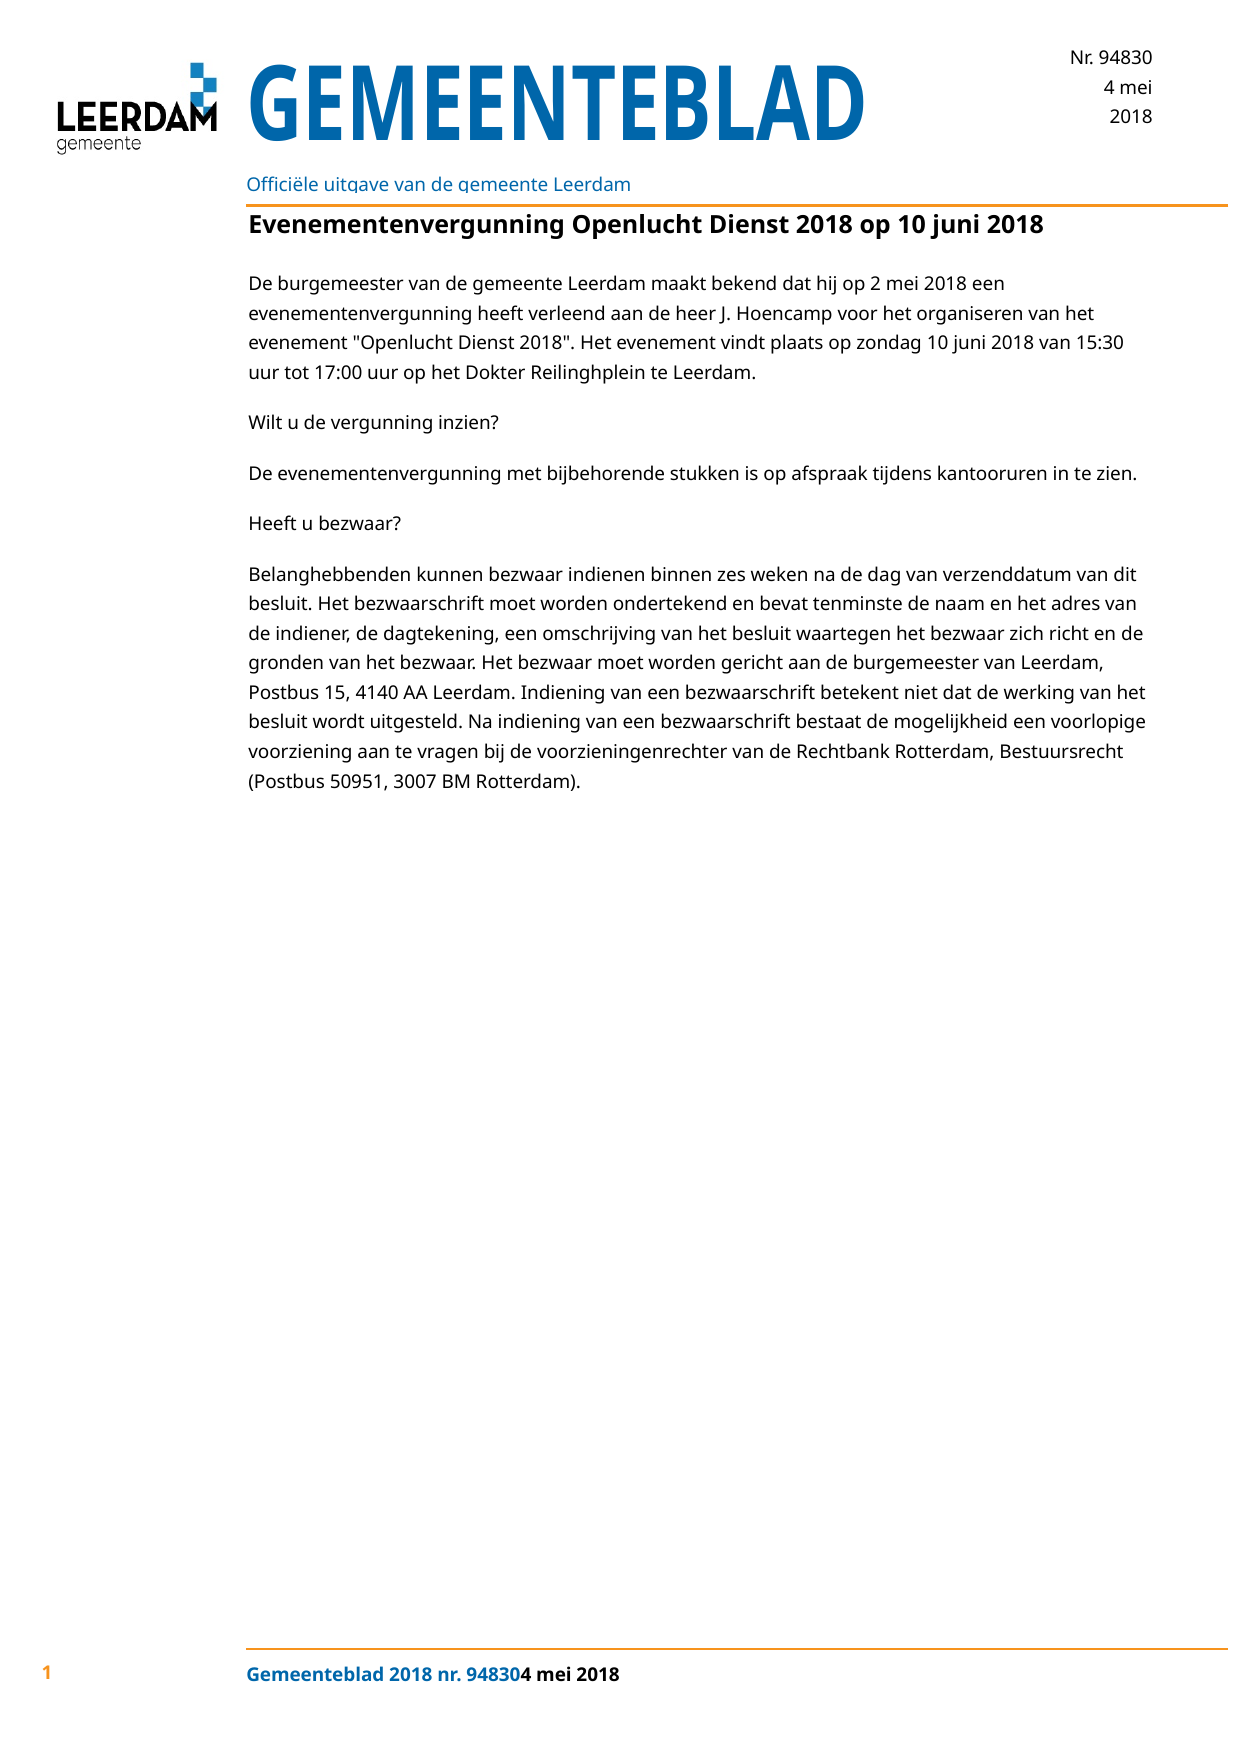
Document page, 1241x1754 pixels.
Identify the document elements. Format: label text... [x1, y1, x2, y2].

text De burgemeester van de gemeente Leerdam maakt bekend dat hij op 2 mei 2018 een evenementenvergunning heeft verleend aan de heer J. Hoencamp voor het organiseren van het evenement "Openlucht Dienst 2018". Het evenement vindt plaats op zondag 10 juni 2018 van 15:30 uur tot 17:00 uur op het Dokter Reilinghplein te Leerdam. [248, 270, 1152, 385]
text Belanghebbenden kunnen bezwaar indienen binnen zes weken na de dag van verzenddatum van dit besluit. Het bezwaarschrift moet worden ondertekend en bevat tenminste de naam en het adres van de indiener, de dagtekening, een omschrijving van het besluit waartegen het bezwaar zich richt en de gronden van het bezwaar. Het bezwaar moet worden gericht aan de burgemeester van Leerdam, Postbus 15, 4140 AA Leerdam. Indiening van een bezwaarschrift betekent niet dat de werking van het besluit wordt uitgesteld. Na indiening van een bezwaarschrift bestaat de mogelijkheid een voorlopige voorziening aan te vragen bij de voorzieningenrechter van de Rechtbank Rotterdam, Bestuursrecht (Postbus 50951, 3007 BM Rotterdam). [248, 561, 1152, 793]
picture [41, 47, 231, 172]
text Evenementenvergunning Openlucht Dienst 2018 op 10 juni 2018 [248, 207, 1152, 241]
text De evenementenvergunning met bijbehorende stukken is op afspraak tijdens kantooruren in te zien. [248, 460, 1152, 486]
text Heeft u bezwaar? [248, 510, 1152, 536]
text Wilt u de vergunning inzien? [248, 409, 1152, 435]
